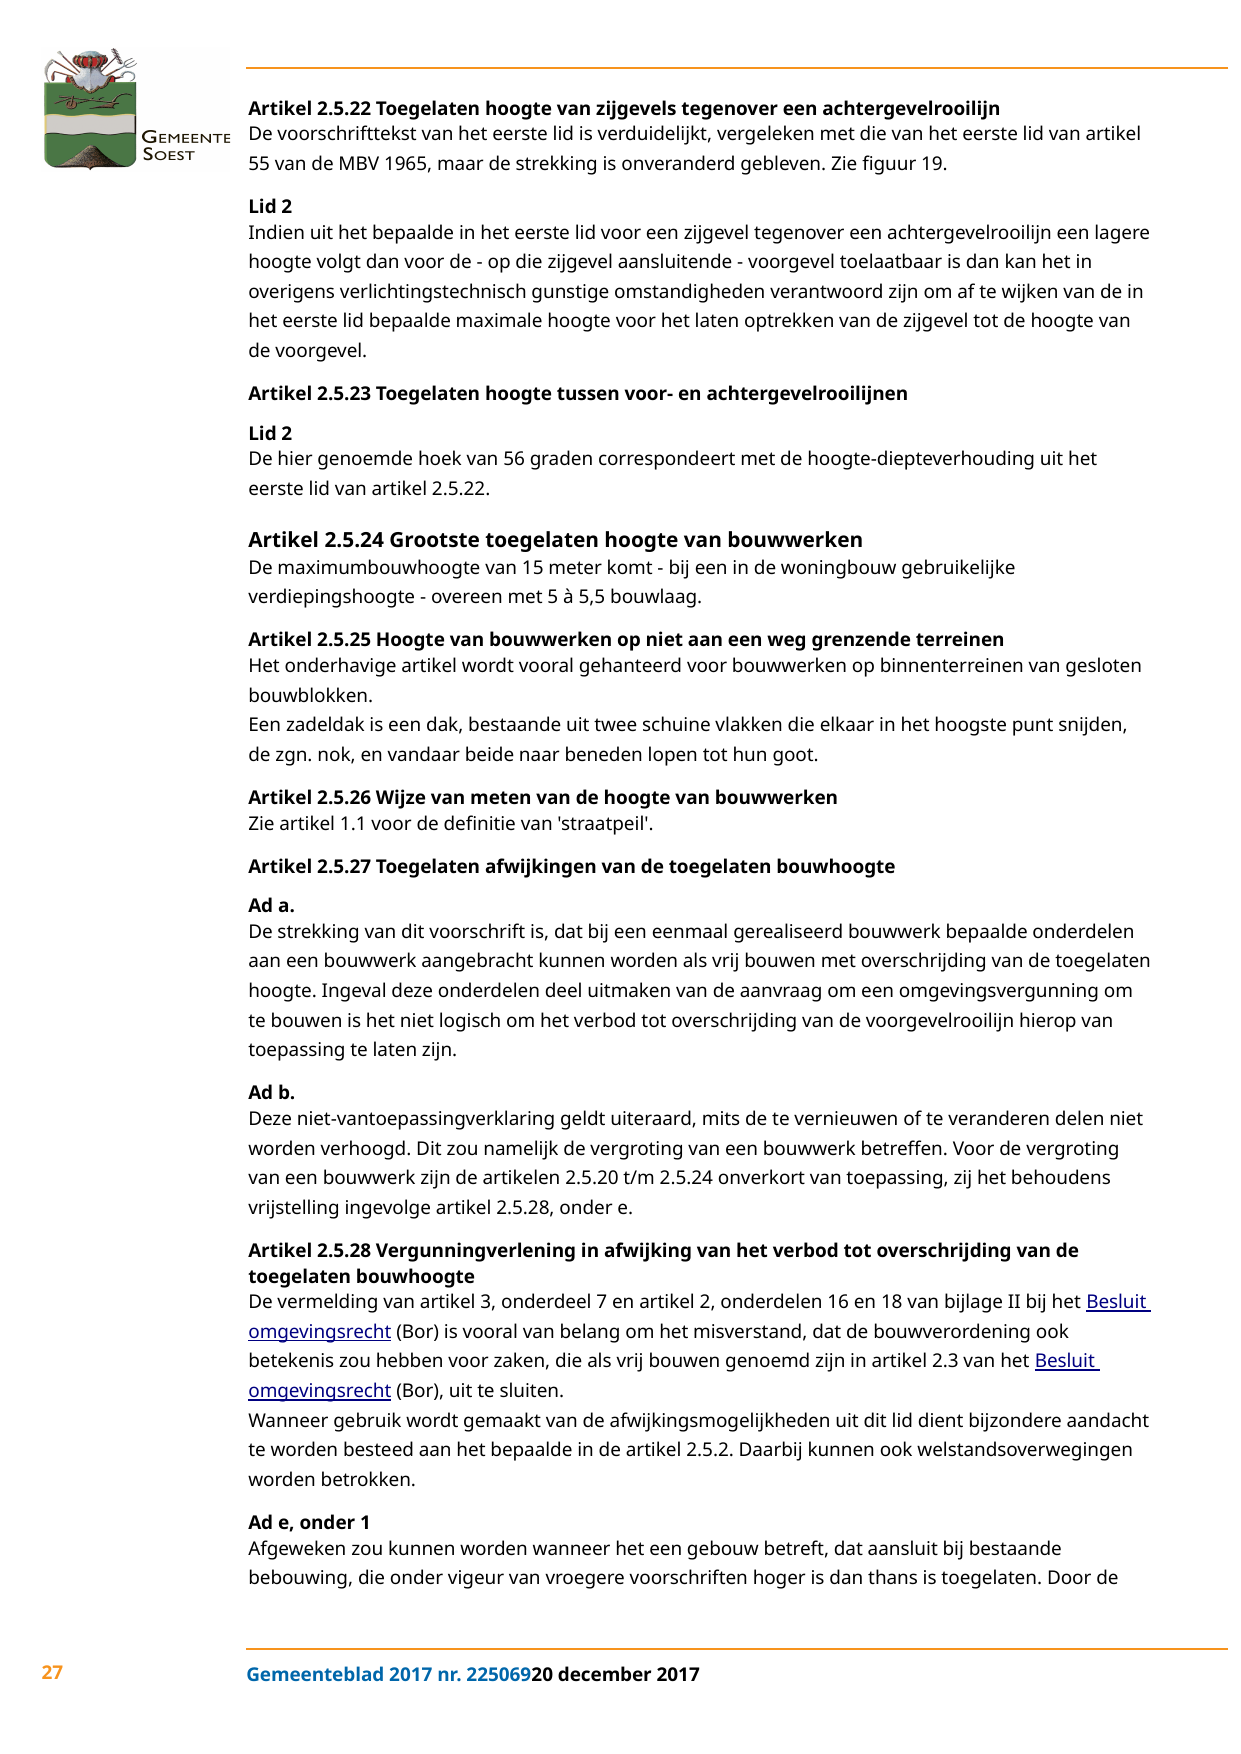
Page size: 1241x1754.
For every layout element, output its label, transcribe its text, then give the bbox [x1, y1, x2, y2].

text Zie artikel 1.1 voor de definitie van 'straatpeil'. [248, 810, 1152, 836]
text Lid 2 [248, 193, 1152, 219]
text Artikel 2.5.22 Toegelaten hoogte van zijgevels tegenover een achtergevelrooilijn [248, 95, 1152, 121]
text Artikel 2.5.26 Wijze van meten van de hoogte van bouwwerken [248, 784, 1152, 810]
text De voorschrifttekst van het eerste lid is verduidelijkt, vergeleken met die van het eerste lid van artikel 55 van de MBV 1965, maar de strekking is onveranderd gebleven. Zie figuur 19. [248, 121, 1152, 176]
text Ad a. [248, 892, 1152, 918]
text De maximumbouwhoogte van 15 meter komt - bij een in de woningbouw gebruikelijke verdiepingshoogte - overeen met 5 à 5,5 bouwlaag. [248, 554, 1152, 609]
text Artikel 2.5.25 Hoogte van bouwwerken op niet aan een weg grenzende terreinen [248, 627, 1152, 652]
text Ad e, onder 1 [248, 1509, 1152, 1535]
text Ad b. [248, 1079, 1152, 1105]
text Artikel 2.5.24 Grootste toegelaten hoogte van bouwwerken [248, 525, 1152, 554]
text Indien uit het bepaalde in het eerste lid voor een zijgevel tegenover een achtergevelrooilijn een lagere hoogte volgt dan voor de - op die zijgevel aansluitende - voorgevel toelaatbaar is dan kan het in overigens verlichtingstechnisch gunstige omstandigheden verantwoord zijn om af te wijken van de in het eerste lid bepaalde maximale hoogte voor het laten optrekken van de zijgevel tot de hoogte van de voorgevel. [248, 219, 1152, 363]
text De hier genoemde hoek van 56 graden correspondeert met de hoogte-diepteverhouding uit het eerste lid van artikel 2.5.22. [248, 445, 1152, 501]
text De strekking van dit voorschrift is, dat bij een eenmaal gerealiseerd bouwwerk bepaalde onderdelen aan een bouwwerk aangebracht kunnen worden als vrij bouwen met overschrijding van de toegelaten hoogte. Ingeval deze onderdelen deel uitmaken van de aanvraag om een omgevingsvergunning om te bouwen is het niet logisch om het verbod tot overschrijding van de voorgevelrooilijn hierop van toepassing te laten zijn. [248, 918, 1152, 1062]
text Lid 2 [248, 420, 1152, 445]
picture [41, 47, 231, 172]
text Afgeweken zou kunnen worden wanneer het een gebouw betreft, dat aansluit bij bestaande bebouwing, die onder vigeur van vroegere voorschriften hoger is dan thans is toegelaten. Door de [248, 1535, 1152, 1590]
text De vermelding van artikel 3, onderdeel 7 en artikel 2, onderdelen 16 en 18 van bijlage II bij het Besluit omgevingsrecht (Bor) is vooral van belang om het misverstand, dat de bouwverordening ook betekenis zou hebben voor zaken, die als vrij bouwen genoemd zijn in artikel 2.3 van het Besluit omgevingsrecht (Bor), uit te sluiten. [248, 1288, 1152, 1403]
text Artikel 2.5.23 Toegelaten hoogte tussen voor- en achtergevelrooilijnen [248, 380, 1152, 406]
text Artikel 2.5.27 Toegelaten afwijkingen van de toegelaten bouwhoogte [248, 853, 1152, 879]
text Een zadeldak is een dak, bestaande uit twee schuine vlakken die elkaar in het hoogste punt snijden, de zgn. nok, en vandaar beide naar beneden lopen tot hun goot. [248, 711, 1152, 767]
text Wanneer gebruik wordt gemaakt van de afwijkingsmogelijkheden uit dit lid dient bijzondere aandacht te worden besteed aan het bepaalde in de artikel 2.5.2. Daarbij kunnen ook welstandsoverwegingen worden betrokken. [248, 1407, 1152, 1492]
text Artikel 2.5.28 Vergunningverlening in afwijking van het verbod tot overschrijding van de toegelaten bouwhoogte [248, 1237, 1152, 1288]
text Deze niet-vantoepassingverklaring geldt uiteraard, mits de te vernieuwen of te veranderen delen niet worden verhoogd. Dit zou namelijk de vergroting van een bouwwerk betreffen. Voor de vergroting van een bouwwerk zijn de artikelen 2.5.20 t/m 2.5.24 onverkort van toepassing, zij het behoudens vrijstelling ingevolge artikel 2.5.28, onder e. [248, 1105, 1152, 1220]
text Het onderhavige artikel wordt vooral gehanteerd voor bouwwerken op binnenterreinen van gesloten bouwblokken. [248, 652, 1152, 708]
